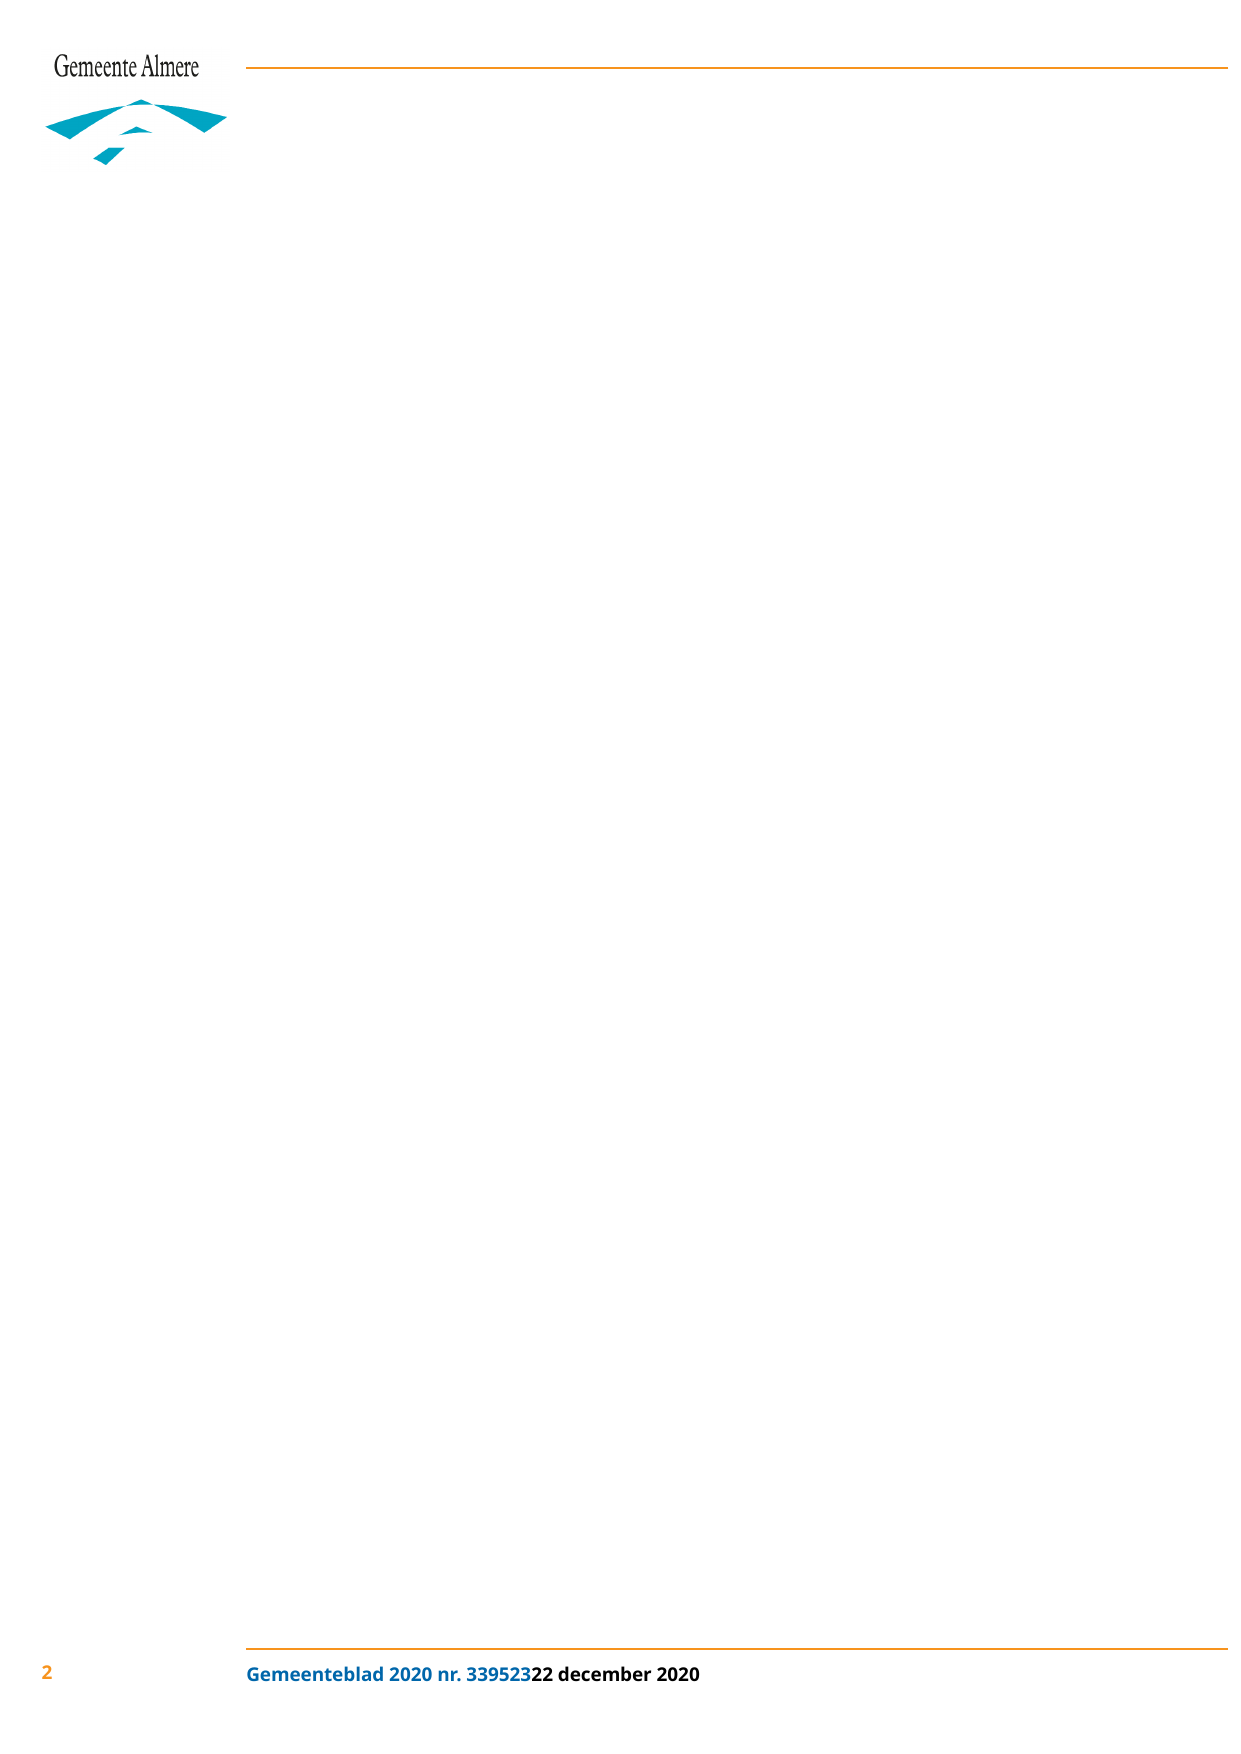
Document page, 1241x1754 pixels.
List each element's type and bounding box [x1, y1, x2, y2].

picture [41, 47, 231, 172]
